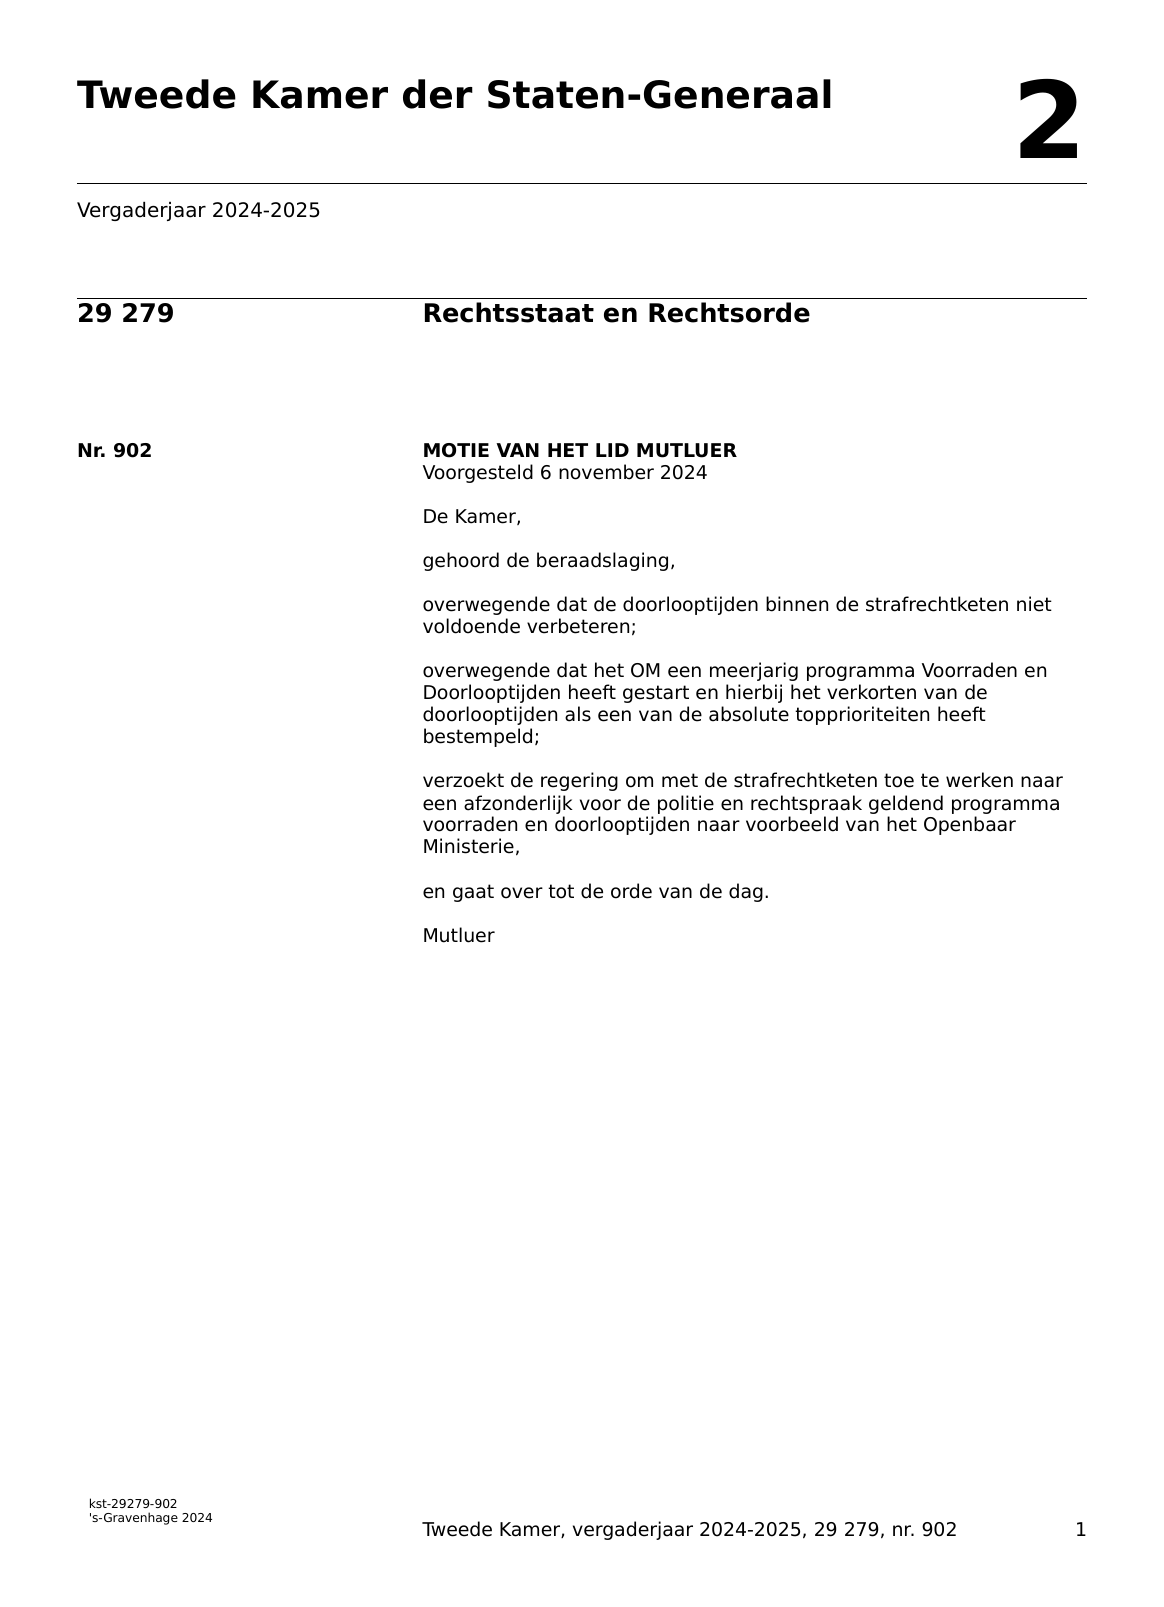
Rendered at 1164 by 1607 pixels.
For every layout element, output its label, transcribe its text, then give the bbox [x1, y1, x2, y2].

subtitle 29 279 Rechtsstaat en Rechtsorde [77, 299, 1087, 329]
text Mutluer [422, 925, 1087, 947]
text en gaat over tot de orde van de dag. [422, 881, 1087, 902]
text overwegende dat het OM een meerjarig programma Voorraden en Doorlooptijden heeft gestart en hierbij het verkorten van de doorlooptijden als een van de absolute topprioriteiten heeft bestempeld; [422, 660, 1087, 748]
subtitle Nr. 902 MOTIE VAN HET LID MUTLUER [77, 440, 1087, 462]
table_cell Vergaderjaar 2024-2025 [77, 184, 1087, 298]
text kst-29279-902 [88, 1497, 323, 1511]
text De Kamer, [422, 506, 1087, 528]
table_header 2 [886, 59, 1087, 183]
text 's-Gravenhage 2024 [88, 1511, 323, 1525]
text overwegende dat de doorlooptijden binnen de strafrechtketen niet voldoende verbeteren; [422, 594, 1087, 638]
text gehoord de beraadslaging, [422, 550, 1087, 572]
text Voorgesteld 6 november 2024 [422, 462, 1087, 484]
table_header Tweede Kamer der Staten-Generaal [77, 59, 886, 183]
text verzoekt de regering om met de strafrechtketen toe te werken naar een afzonderlijk voor de politie en rechtspraak geldend programma voorraden en doorlooptijden naar voorbeeld van het Openbaar Ministerie, [422, 770, 1087, 858]
